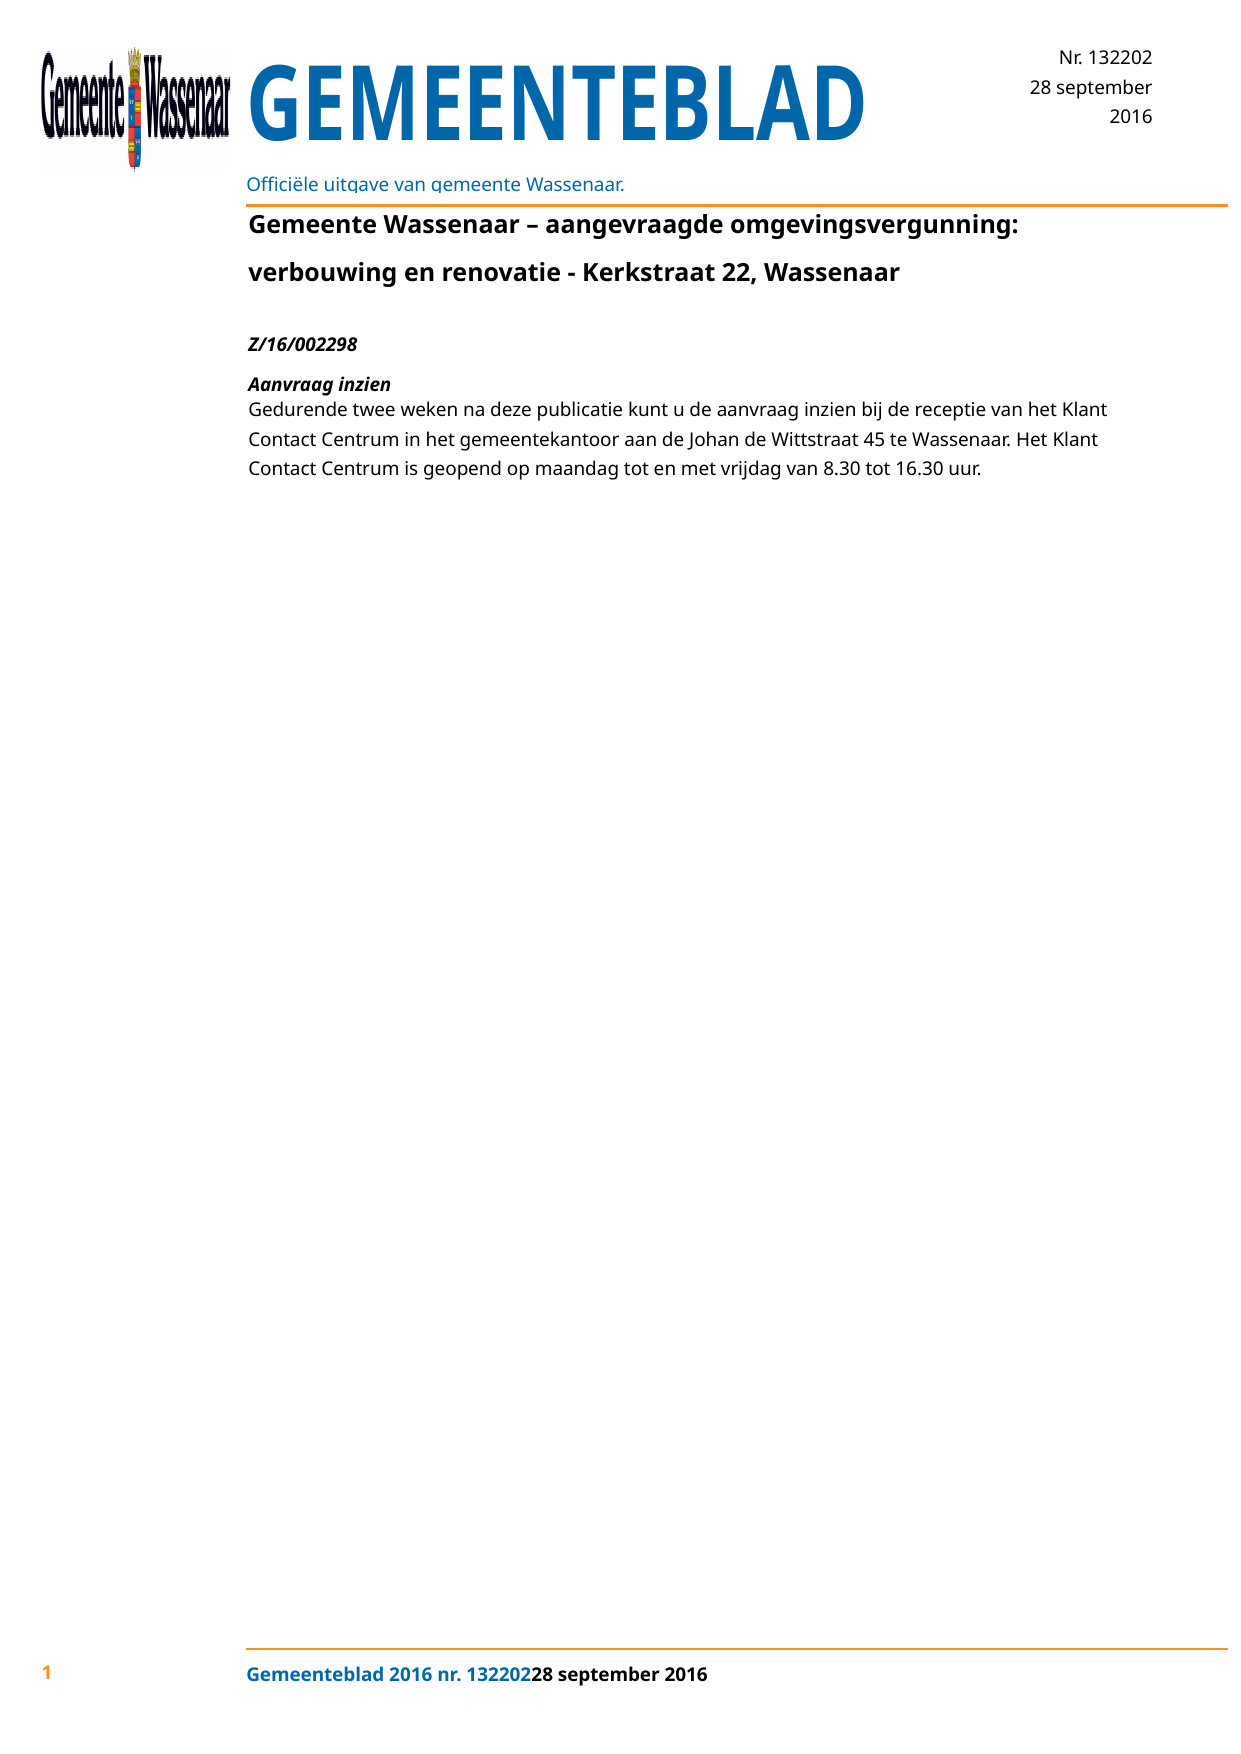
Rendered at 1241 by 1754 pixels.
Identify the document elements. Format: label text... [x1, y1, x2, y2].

picture [41, 47, 231, 172]
text Aanvraag inzien [248, 371, 1152, 396]
text Z/16/002298 [248, 331, 1152, 357]
text Gemeente Wassenaar – aangevraagde omgevingsvergunning: verbouwing en renovatie - Kerkstraat 22, Wassenaar [248, 207, 1152, 288]
text Gedurende twee weken na deze publicatie kunt u de aanvraag inzien bij de receptie van het Klant Contact Centrum in het gemeentekantoor aan de Johan de Wittstraat 45 te Wassenaar. Het Klant Contact Centrum is geopend op maandag tot en met vrijdag van 8.30 tot 16.30 uur. [248, 396, 1152, 481]
